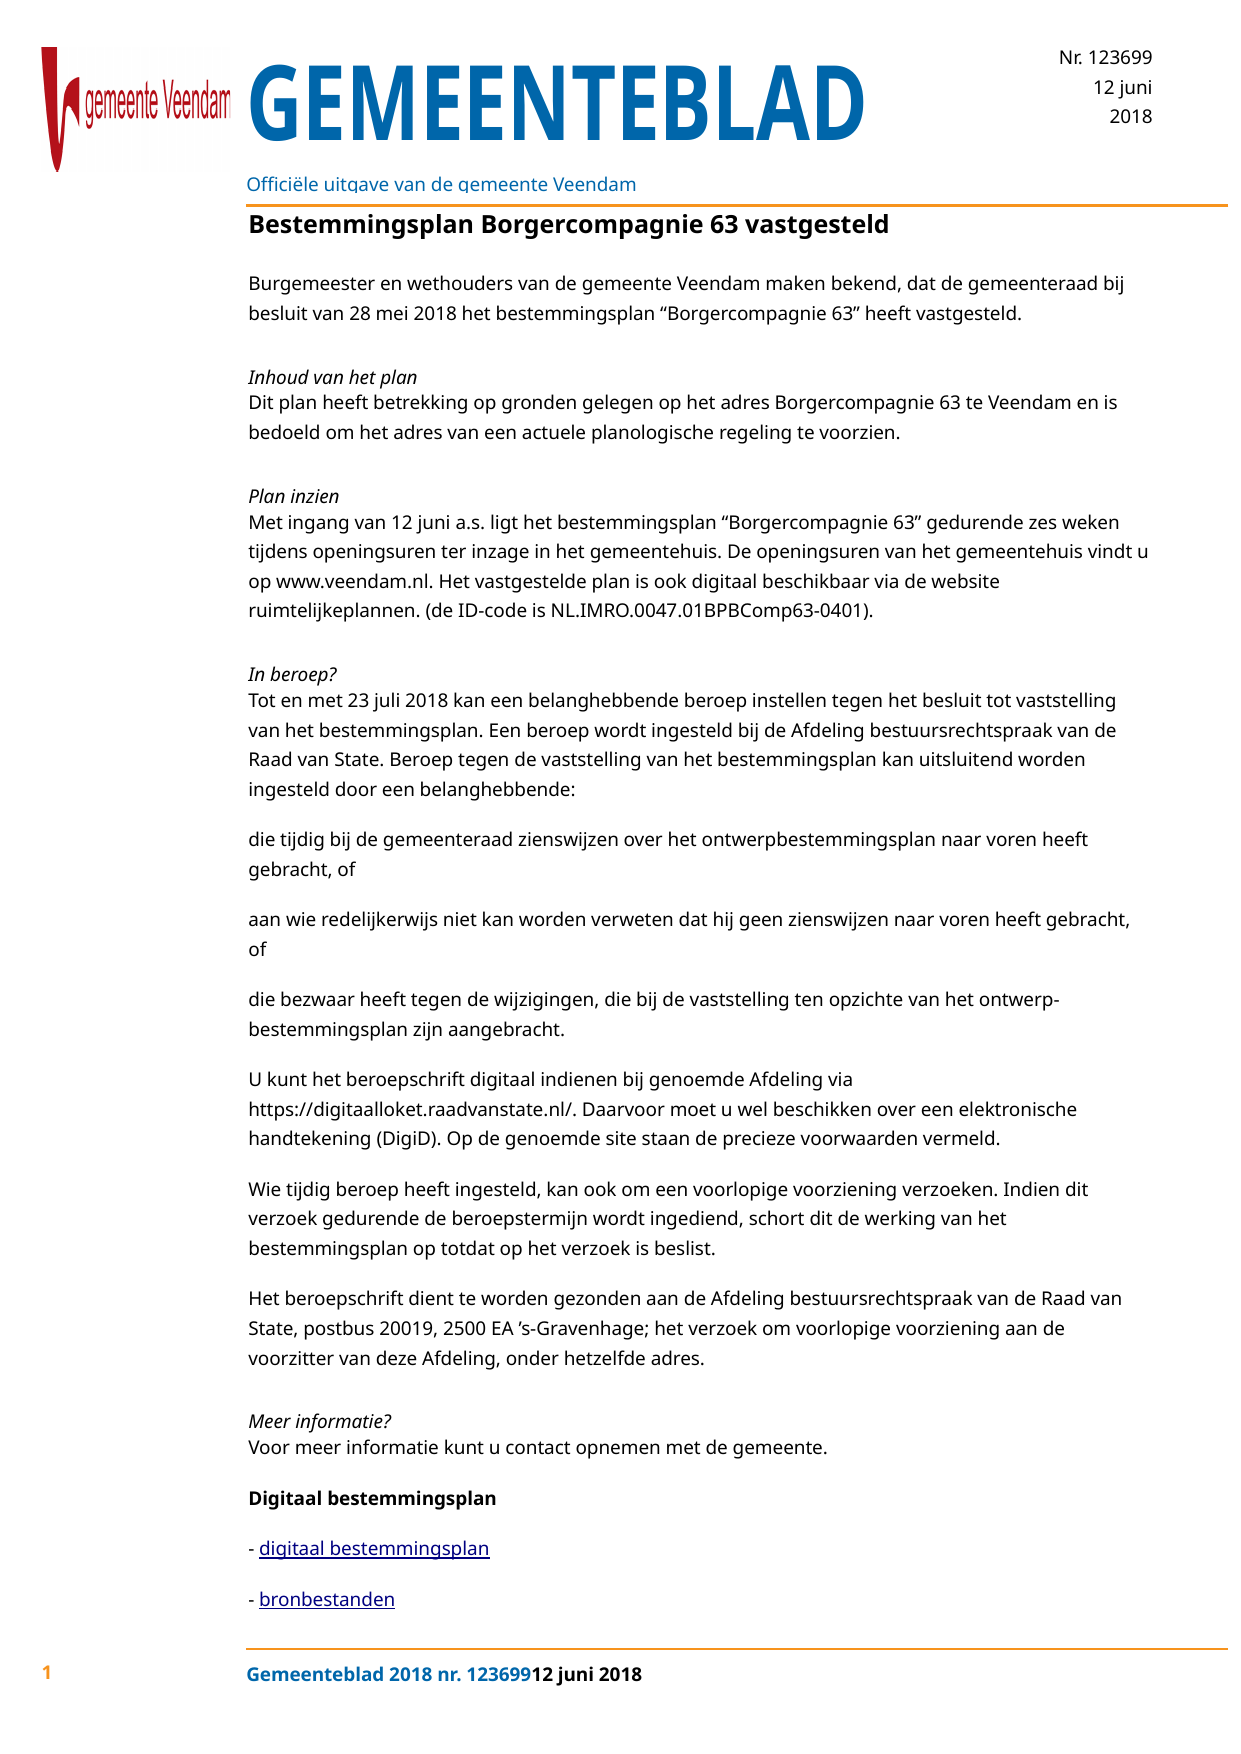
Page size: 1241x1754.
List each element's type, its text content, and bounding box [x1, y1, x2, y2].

text U kunt het beroepschrift digitaal indienen bij genoemde Afdeling via https://digitaalloket.raadvanstate.nl/. Daarvoor moet u wel beschikken over een elektronische handtekening (DigiD). Op de genoemde site staan de precieze voorwaarden vermeld. [248, 1066, 1152, 1151]
text die bezwaar heeft tegen de wijzigingen, die bij de vaststelling ten opzichte van het ontwerp-bestemmingsplan zijn aangebracht. [248, 986, 1152, 1042]
text Digitaal bestemmingsplan [248, 1485, 1152, 1511]
text - bronbestanden [248, 1586, 1152, 1611]
text Meer informatie? [248, 1409, 1152, 1434]
text die tijdig bij de gemeenteraad zienswijzen over het ontwerpbestemmingsplan naar voren heeft gebracht, of [248, 826, 1152, 882]
text Dit plan heeft betrekking op gronden gelegen op het adres Borgercompagnie 63 te Veendam en is bedoeld om het adres van een actuele planologische regeling te voorzien. [248, 389, 1152, 445]
text aan wie redelijkerwijs niet kan worden verweten dat hij geen zienswijzen naar voren heeft gebracht, of [248, 906, 1152, 962]
text Burgemeester en wethouders van de gemeente Veendam maken bekend, dat de gemeenteraad bij besluit van 28 mei 2018 het bestemmingsplan “Borgercompagnie 63” heeft vastgesteld. [248, 270, 1152, 326]
picture [41, 47, 231, 172]
text Tot en met 23 juli 2018 kan een belanghebbende beroep instellen tegen het besluit tot vaststelling van het bestemmingsplan. Een beroep wordt ingesteld bij de Afdeling bestuursrechtspraak van de Raad van State. Beroep tegen de vaststelling van het bestemmingsplan kan uitsluitend worden ingesteld door een belanghebbende: [248, 687, 1152, 802]
text Inhoud van het plan [248, 364, 1152, 389]
text Plan inzien [248, 483, 1152, 509]
text - digitaal bestemmingsplan [248, 1535, 1152, 1561]
text Bestemmingsplan Borgercompagnie 63 vastgesteld [248, 207, 1152, 241]
text Met ingang van 12 juni a.s. ligt het bestemmingsplan “Borgercompagnie 63” gedurende zes weken tijdens openingsuren ter inzage in het gemeentehuis. De openingsuren van het gemeentehuis vindt u op www.veendam.nl. Het vastgestelde plan is ook digitaal beschikbaar via de website ruimtelijkeplannen. (de ID-code is NL.IMRO.0047.01BPBComp63-0401). [248, 509, 1152, 623]
text Het beroepschrift dient te worden gezonden aan de Afdeling bestuursrechtspraak van de Raad van State, postbus 20019, 2500 EA ’s-Gravenhage; het verzoek om voorlopige voorziening aan de voorzitter van deze Afdeling, onder hetzelfde adres. [248, 1286, 1152, 1371]
text Wie tijdig beroep heeft ingesteld, kan ook om een voorlopige voorziening verzoeken. Indien dit verzoek gedurende de beroepstermijn wordt ingediend, schort dit de werking van het bestemmingsplan op totdat op het verzoek is beslist. [248, 1176, 1152, 1261]
text In beroep? [248, 662, 1152, 687]
text Voor meer informatie kunt u contact opnemen met de gemeente. [248, 1434, 1152, 1460]
